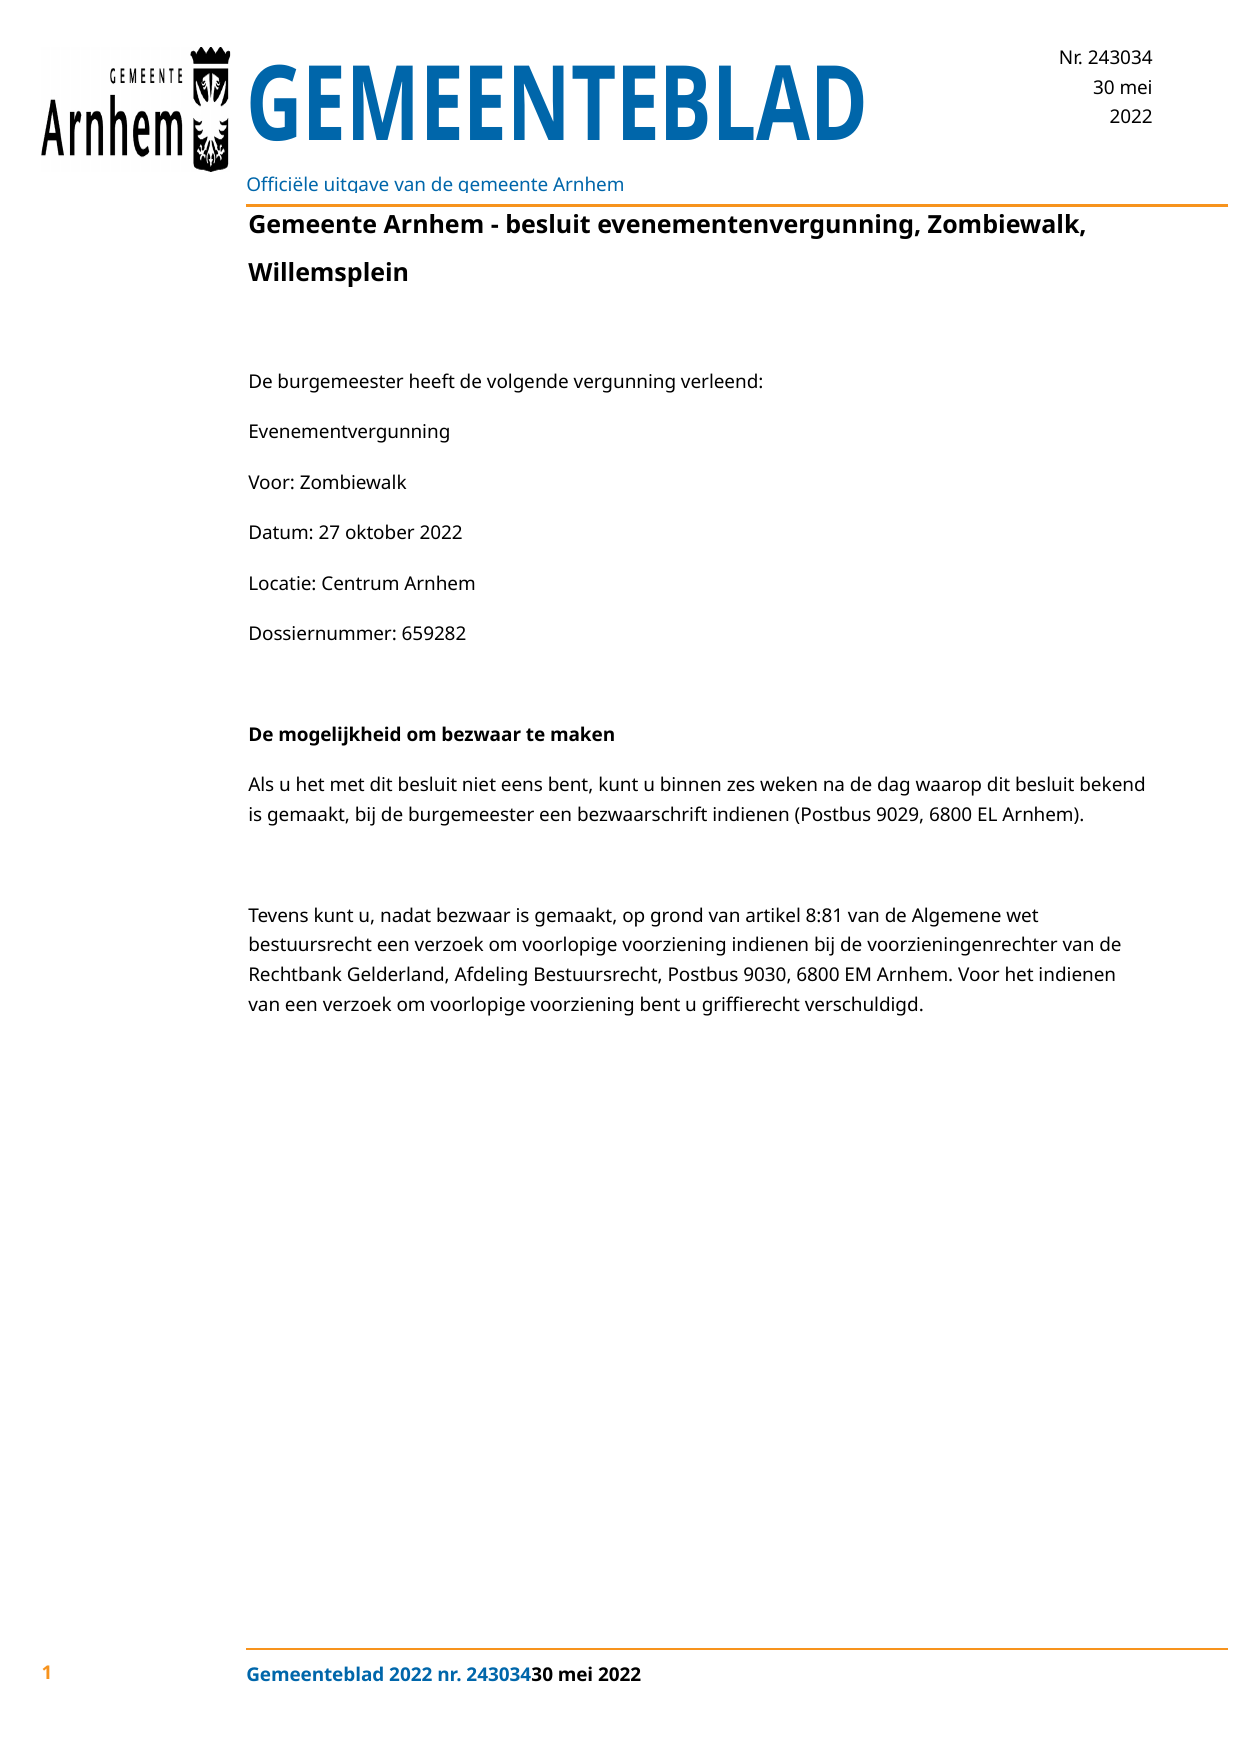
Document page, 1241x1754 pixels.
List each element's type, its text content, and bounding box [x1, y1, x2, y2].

text Voor: Zombiewalk [248, 469, 1152, 495]
text Locatie: Centrum Arnhem [248, 570, 1152, 596]
text Gemeente Arnhem - besluit evenementenvergunning, Zombiewalk, Willemsplein [248, 207, 1152, 288]
text De mogelijkheid om bezwaar te maken [248, 721, 1152, 747]
text Tevens kunt u, nadat bezwaar is gemaakt, op grond van artikel 8:81 van de Algemene wet bestuursrecht een verzoek om voorlopige voorziening indienen bij de voorzieningenrechter van de Rechtbank Gelderland, Afdeling Bestuursrecht, Postbus 9030, 6800 EM Arnhem. Voor het indienen van een verzoek om voorlopige voorziening bent u griffierecht verschuldigd. [248, 902, 1152, 1017]
text Datum: 27 oktober 2022 [248, 519, 1152, 545]
text Dossiernummer: 659282 [248, 620, 1152, 646]
text Als u het met dit besluit niet eens bent, kunt u binnen zes weken na de dag waarop dit besluit bekend is gemaakt, bij de burgemeester een bezwaarschrift indienen (Postbus 9029, 6800 EL Arnhem). [248, 772, 1152, 827]
text Evenementvergunning [248, 419, 1152, 444]
text De burgemeester heeft de volgende vergunning verleend: [248, 368, 1152, 394]
picture [41, 47, 231, 172]
